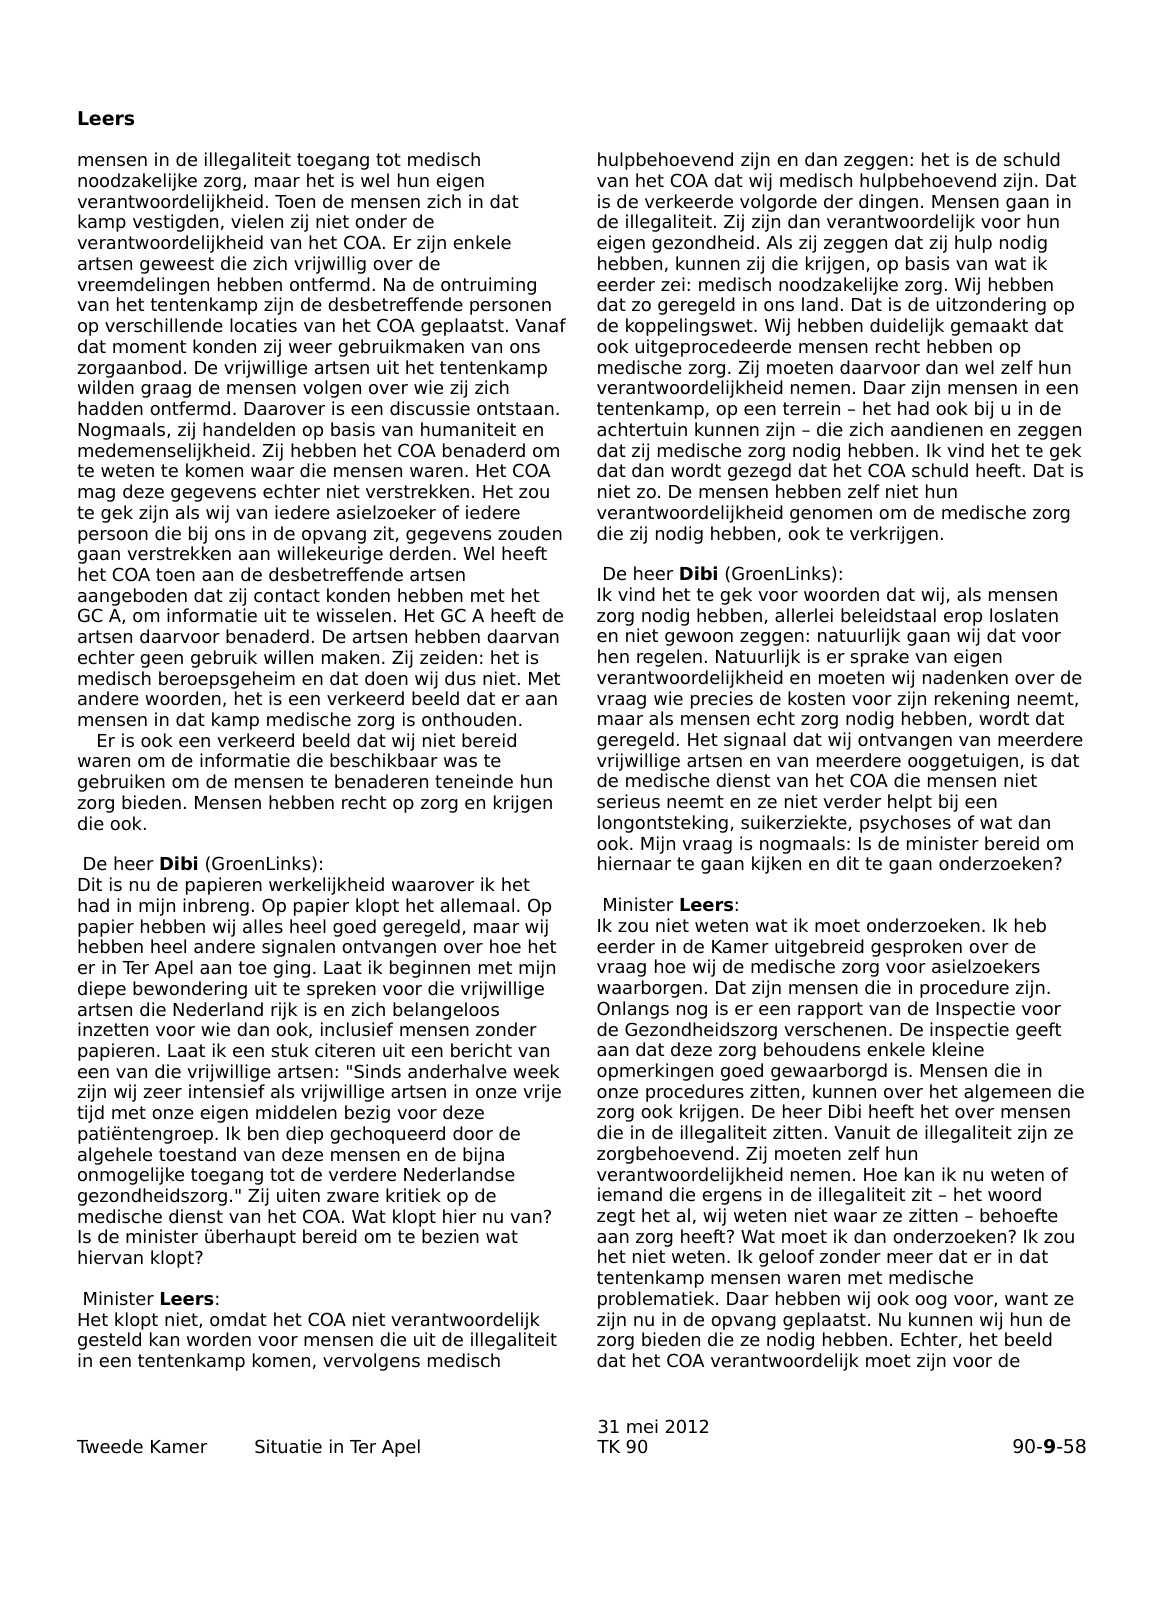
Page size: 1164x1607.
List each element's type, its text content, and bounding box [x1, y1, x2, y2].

text Minister Leers: [596, 895, 1087, 916]
text hulpbehoevend zijn en dan zeggen: het is de schuld van het COA dat wij medisch hulpbehoevend zijn. Dat is de verkeerde volgorde der dingen. Mensen gaan in de illegaliteit. Zij zijn dan verantwoordelijk voor hun eigen gezondheid. Als zij zeggen dat zij hulp nodig hebben, kunnen zij die krijgen, op basis van wat ik eerder zei: medisch noodzakelijke zorg. Wij hebben dat zo geregeld in ons land. Dat is de uitzondering op de koppelingswet. Wij hebben duidelijk gemaakt dat ook uitgeprocedeerde mensen recht hebben op medische zorg. Zij moeten daarvoor dan wel zelf hun verantwoordelijkheid nemen. Daar zijn mensen in een tentenkamp, op een terrein – het had ook bij u in de achtertuin kunnen zijn – die zich aandienen en zeggen dat zij medische zorg nodig hebben. Ik vind het te gek dat dan wordt gezegd dat het COA schuld heeft. Dat is niet zo. De mensen hebben zelf niet hun verantwoordelijkheid genomen om de medische zorg die zij nodig hebben, ook te verkrijgen. [596, 150, 1087, 544]
text Ik vind het te gek voor woorden dat wij, als mensen zorg nodig hebben, allerlei beleidstaal erop loslaten en niet gewoon zeggen: natuurlijk gaan wij dat voor hen regelen. Natuurlijk is er sprake van eigen verantwoordelijkheid en moeten wij nadenken over de vraag wie precies de kosten voor zijn rekening neemt, maar als mensen echt zorg nodig hebben, wordt dat geregeld. Het signaal dat wij ontvangen van meerdere vrijwillige artsen en van meerdere ooggetuigen, is dat de medische dienst van het COA die mensen niet serieus neemt en ze niet verder helpt bij een longontsteking, suikerziekte, psychoses of wat dan ook. Mijn vraag is nogmaals: Is de minister bereid om hiernaar te gaan kijken en dit te gaan onderzoeken? [596, 585, 1087, 875]
text Ik zou niet weten wat ik moet onderzoeken. Ik heb eerder in de Kamer uitgebreid gesproken over de vraag hoe wij de medische zorg voor asielzoekers waarborgen. Dat zijn mensen die in procedure zijn. Onlangs nog is er een rapport van de Inspectie voor de Gezondheidszorg verschenen. De inspectie geeft aan dat deze zorg behoudens enkele kleine opmerkingen goed gewaarborgd is. Mensen die in onze procedures zitten, kunnen over het algemeen die zorg ook krijgen. De heer Dibi heeft het over mensen die in de illegaliteit zitten. Vanuit de illegaliteit zijn ze zorgbehoevend. Zij moeten zelf hun verantwoordelijkheid nemen. Hoe kan ik nu weten of iemand die ergens in de illegaliteit zit – het woord zegt het al, wij weten niet waar ze zitten – behoefte aan zorg heeft? Wat moet ik dan onderzoeken? Ik zou het niet weten. Ik geloof zonder meer dat er in dat tentenkamp mensen waren met medische problematiek. Daar hebben wij ook oog voor, want ze zijn nu in de opvang geplaatst. Nu kunnen wij hun de zorg bieden die ze nodig hebben. Echter, het beeld dat het COA verantwoordelijk moet zijn voor de [596, 916, 1087, 1372]
text Minister Leers: [77, 1289, 567, 1309]
text De heer Dibi (GroenLinks): [596, 564, 1087, 585]
text mensen in de illegaliteit toegang tot medisch noodzakelijke zorg, maar het is wel hun eigen verantwoordelijkheid. Toen de mensen zich in dat kamp vestigden, vielen zij niet onder de verantwoordelijkheid van het COA. Er zijn enkele artsen geweest die zich vrijwillig over de vreemdelingen hebben ontfermd. Na de ontruiming van het tentenkamp zijn de desbetreffende personen op verschillende locaties van het COA geplaatst. Vanaf dat moment konden zij weer gebruikmaken van ons zorgaanbod. De vrijwillige artsen uit het tentenkamp wilden graag de mensen volgen over wie zij zich hadden ontfermd. Daarover is een discussie ontstaan. Nogmaals, zij handelden op basis van humaniteit en medemenselijkheid. Zij hebben het COA benaderd om te weten te komen waar die mensen waren. Het COA mag deze gegevens echter niet verstrekken. Het zou te gek zijn als wij van iedere asielzoeker of iedere persoon die bij ons in de opvang zit, gegevens zouden gaan verstrekken aan willekeurige derden. Wel heeft het COA toen aan de desbetreffende artsen aangeboden dat zij contact konden hebben met het GC A, om informatie uit te wisselen. Het GC A heeft de artsen daarvoor benaderd. De artsen hebben daarvan echter geen gebruik willen maken. Zij zeiden: het is medisch beroepsgeheim en dat doen wij dus niet. Met andere woorden, het is een verkeerd beeld dat er aan mensen in dat kamp medische zorg is onthouden. [77, 150, 567, 731]
text Dit is nu de papieren werkelijkheid waarover ik het had in mijn inbreng. Op papier klopt het allemaal. Op papier hebben wij alles heel goed geregeld, maar wij hebben heel andere signalen ontvangen over hoe het er in Ter Apel aan toe ging. Laat ik beginnen met mijn diepe bewondering uit te spreken voor die vrijwillige artsen die Nederland rijk is en zich belangeloos inzetten voor wie dan ook, inclusief mensen zonder papieren. Laat ik een stuk citeren uit een bericht van een van die vrijwillige artsen: "Sinds anderhalve week zijn wij zeer intensief als vrijwillige artsen in onze vrije tijd met onze eigen middelen bezig voor deze patiëntengroep. Ik ben diep gechoqueerd door de algehele toestand van deze mensen en de bijna onmogelijke toegang tot de verdere Nederlandse gezondheidszorg." Zij uiten zware kritiek op de medische dienst van het COA. Wat klopt hier nu van? Is de minister überhaupt bereid om te bezien wat hiervan klopt? [77, 875, 567, 1269]
text De heer Dibi (GroenLinks): [77, 854, 567, 875]
text Er is ook een verkeerd beeld dat wij niet bereid waren om de informatie die beschikbaar was te gebruiken om de mensen te benaderen teneinde hun zorg bieden. Mensen hebben recht op zorg en krijgen die ook. [77, 731, 567, 834]
text Het klopt niet, omdat het COA niet verantwoordelijk gesteld kan worden voor mensen die uit de illegaliteit in een tentenkamp komen, vervolgens medisch [77, 1309, 567, 1372]
